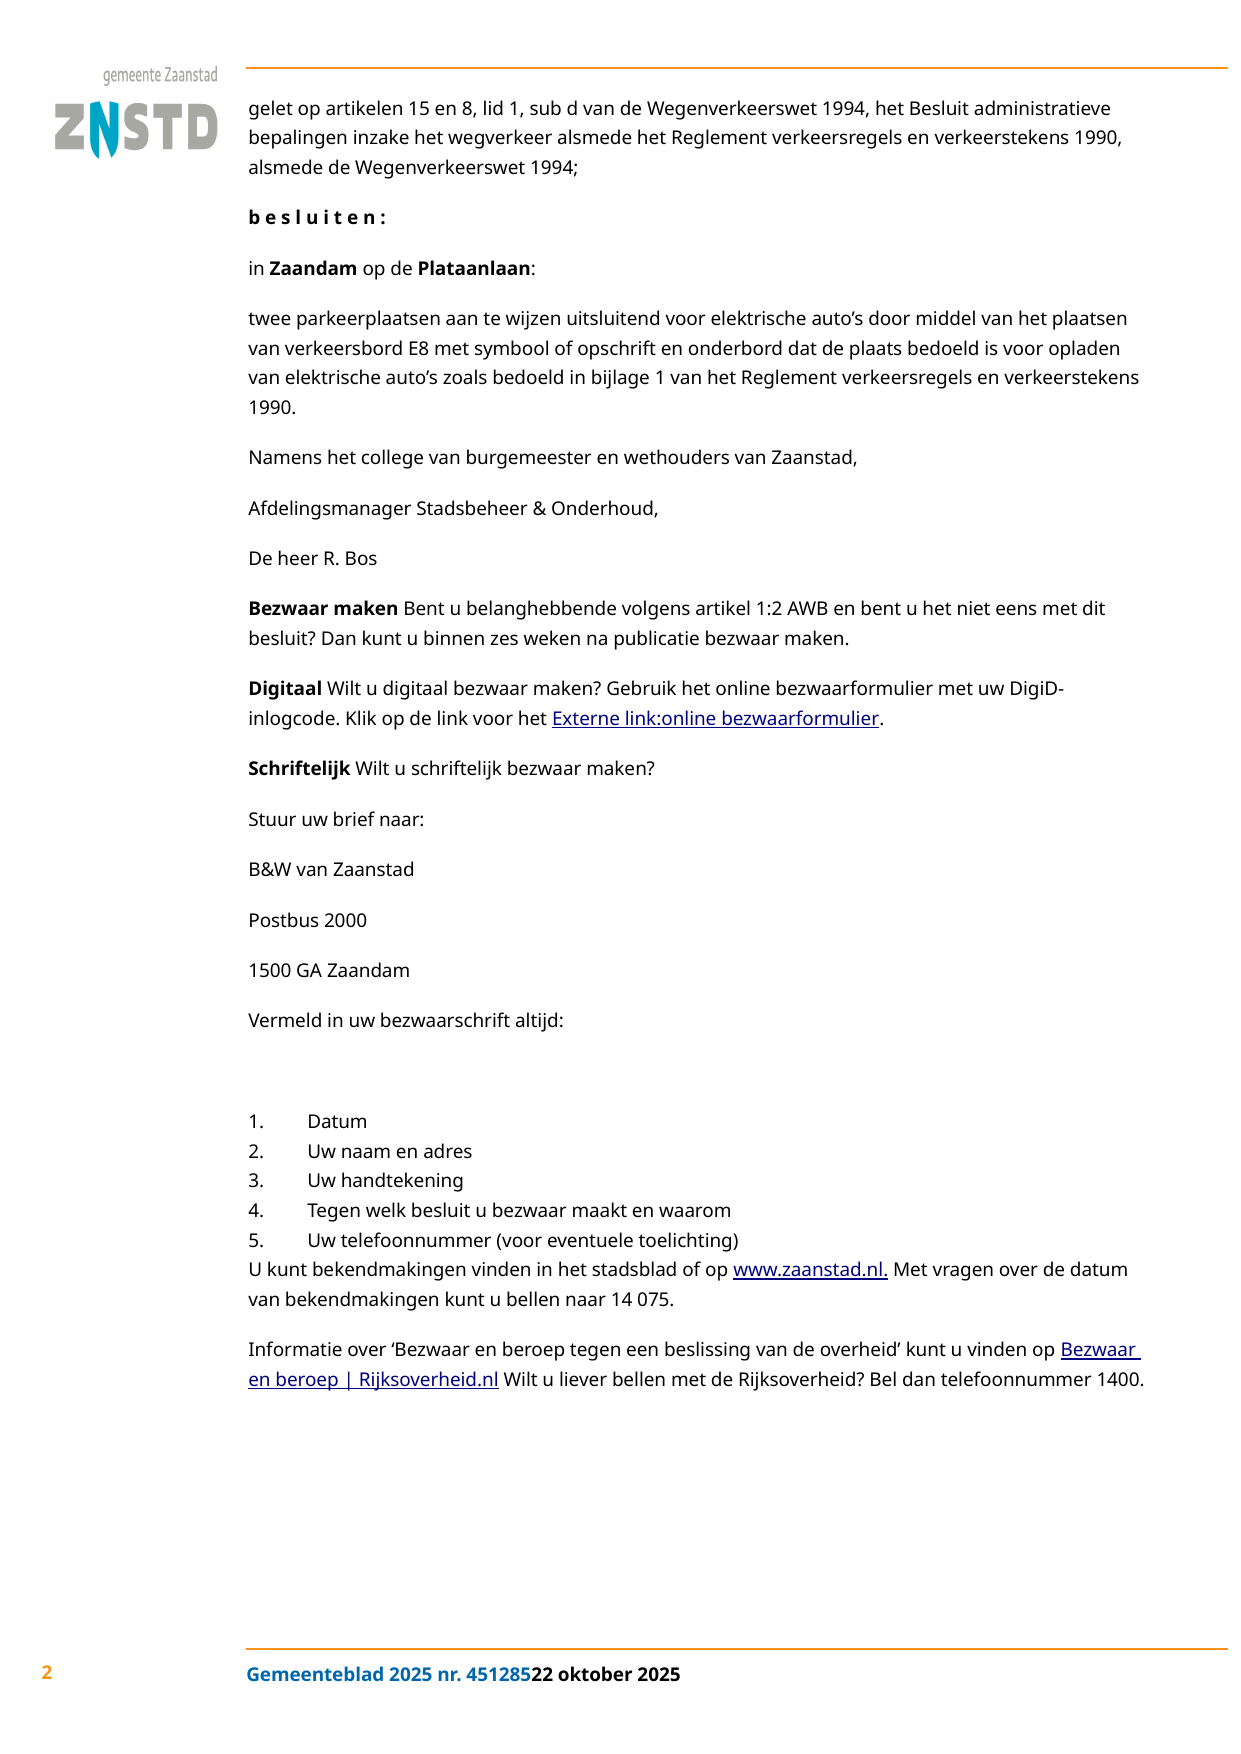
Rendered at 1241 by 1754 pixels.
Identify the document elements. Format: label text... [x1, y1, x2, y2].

text Schriftelijk Wilt u schriftelijk bezwaar maken? [248, 756, 1152, 781]
list Uw telefoonnummer (voor eventuele toelichting) [248, 1227, 1152, 1253]
text Bezwaar maken Bent u belanghebbende volgens artikel 1:2 AWB en bent u het niet eens met dit besluit? Dan kunt u binnen zes weken na publicatie bezwaar maken. [248, 596, 1152, 651]
list Tegen welk besluit u bezwaar maakt en waarom [248, 1197, 1152, 1223]
text Stuur uw brief naar: [248, 806, 1152, 832]
text Informatie over ‘Bezwaar en beroep tegen een beslissing van de overheid’ kunt u vinden op Bezwaar en beroep | Rijksoverheid.nl Wilt u liever bellen met de Rijksoverheid? Bel dan telefoonnummer 1400. [248, 1336, 1152, 1392]
list Uw handtekening [248, 1168, 1152, 1193]
text Digitaal Wilt u digitaal bezwaar maken? Gebruik het online bezwaarformulier met uw DigiD-inlogcode. Klik op de link voor het Externe link:online bezwaarformulier. [248, 676, 1152, 731]
text Postbus 2000 [248, 907, 1152, 933]
text gelet op artikelen 15 en 8, lid 1, sub d van de Wegenverkeerswet 1994, het Besluit administratieve bepalingen inzake het wegverkeer alsmede het Reglement verkeersregels en verkeerstekens 1990, alsmede de Wegenverkeerswet 1994; [248, 95, 1152, 180]
text in Zaandam op de Plataanlaan: [248, 255, 1152, 281]
text 1500 GA Zaandam [248, 957, 1152, 983]
text b e s l u i t e n : [248, 204, 1152, 230]
text De heer R. Bos [248, 545, 1152, 571]
text Namens het college van burgemeester en wethouders van Zaanstad, [248, 444, 1152, 470]
text Afdelingsmanager Stadsbeheer & Onderhoud, [248, 495, 1152, 521]
list Datum [248, 1108, 1152, 1134]
text B&W van Zaanstad [248, 856, 1152, 882]
text Vermeld in uw bezwaarschrift altijd: [248, 1008, 1152, 1033]
list Uw naam en adres [248, 1138, 1152, 1164]
text twee parkeerplaatsen aan te wijzen uitsluitend voor elektrische auto’s door middel van het plaatsen van verkeersbord E8 met symbool of opschrift en onderbord dat de plaats bedoeld is voor opladen van elektrische auto’s zoals bedoeld in bijlage 1 van het Reglement verkeersregels en verkeerstekens 1990. [248, 305, 1152, 420]
picture [41, 47, 231, 172]
text U kunt bekendmakingen vinden in het stadsblad of op www.zaanstad.nl. Met vragen over de datum van bekendmakingen kunt u bellen naar 14 075. [248, 1256, 1152, 1312]
